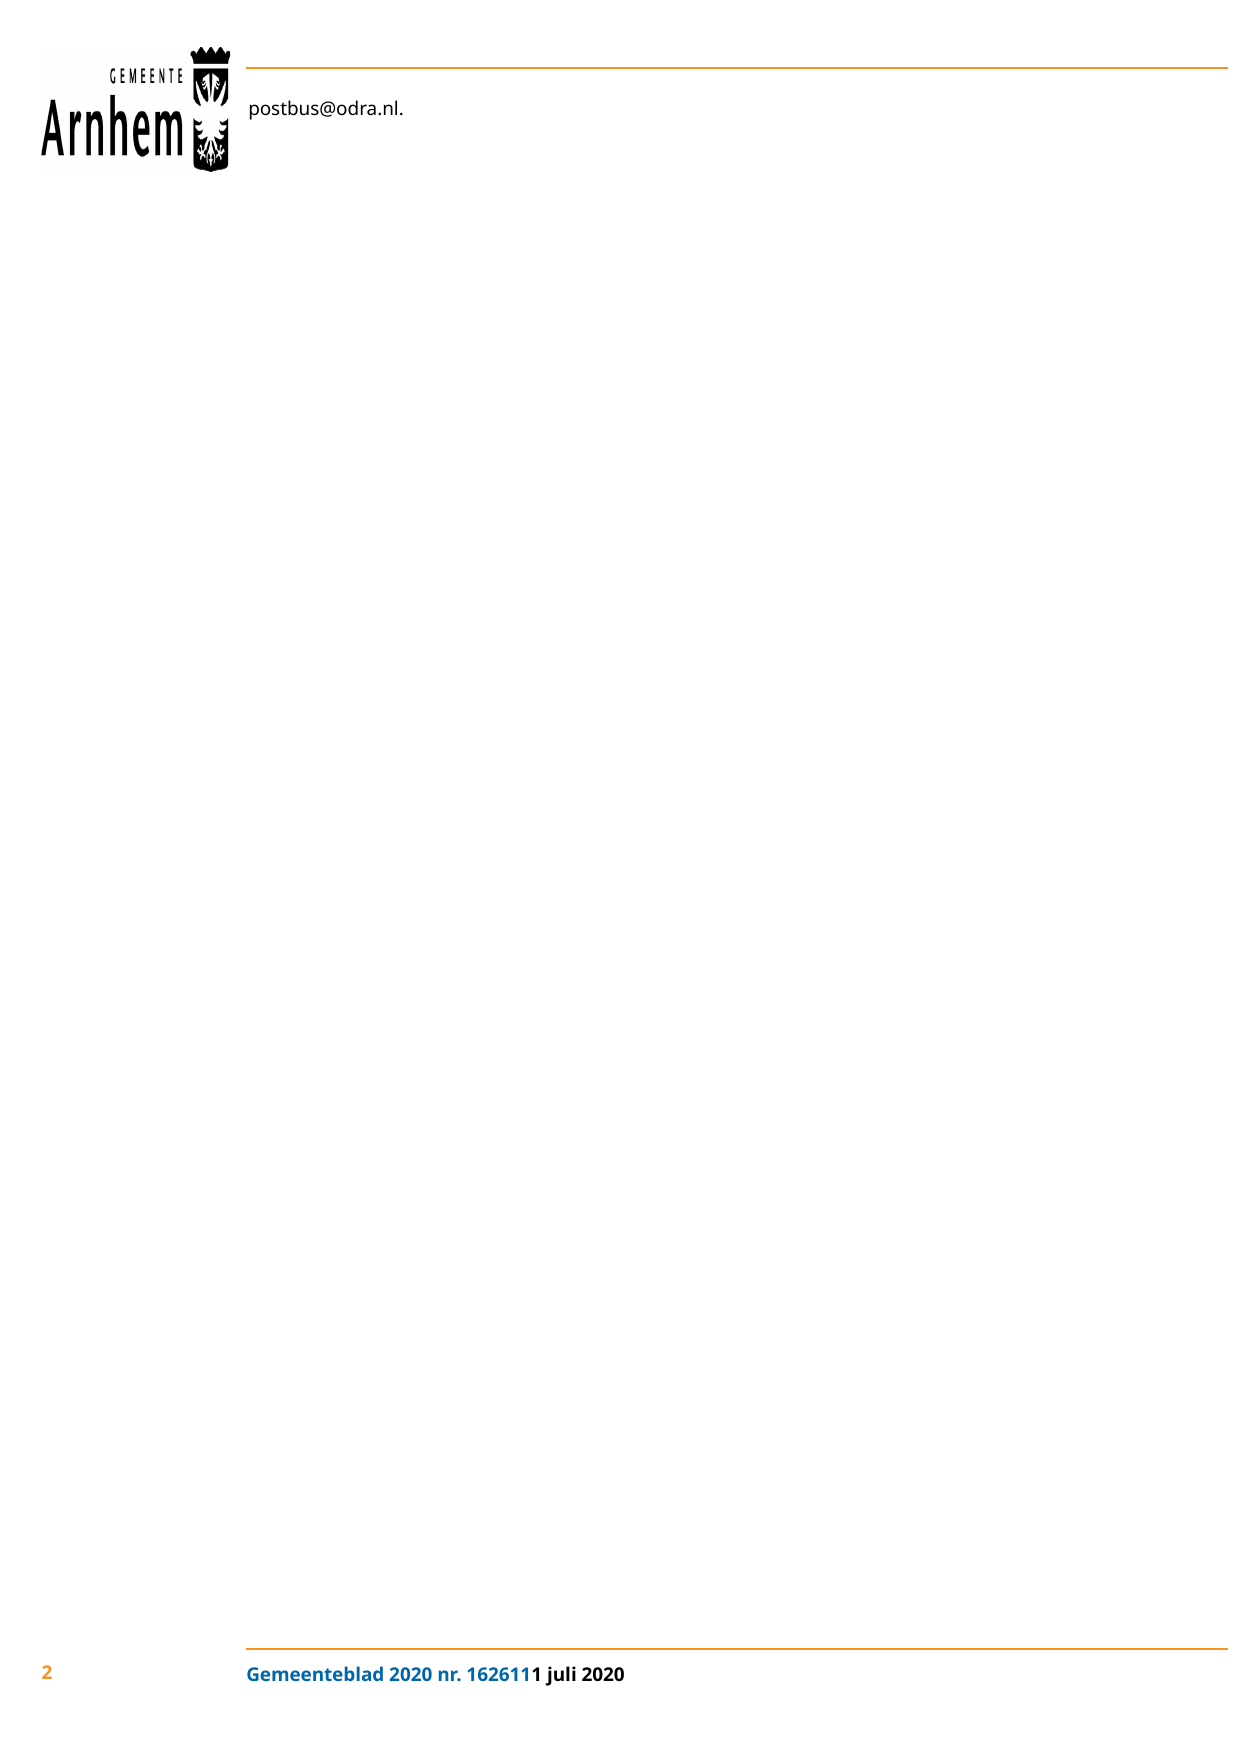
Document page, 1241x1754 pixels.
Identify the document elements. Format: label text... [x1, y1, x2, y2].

text postbus@odra.nl. [248, 95, 1152, 121]
picture [41, 47, 231, 172]
